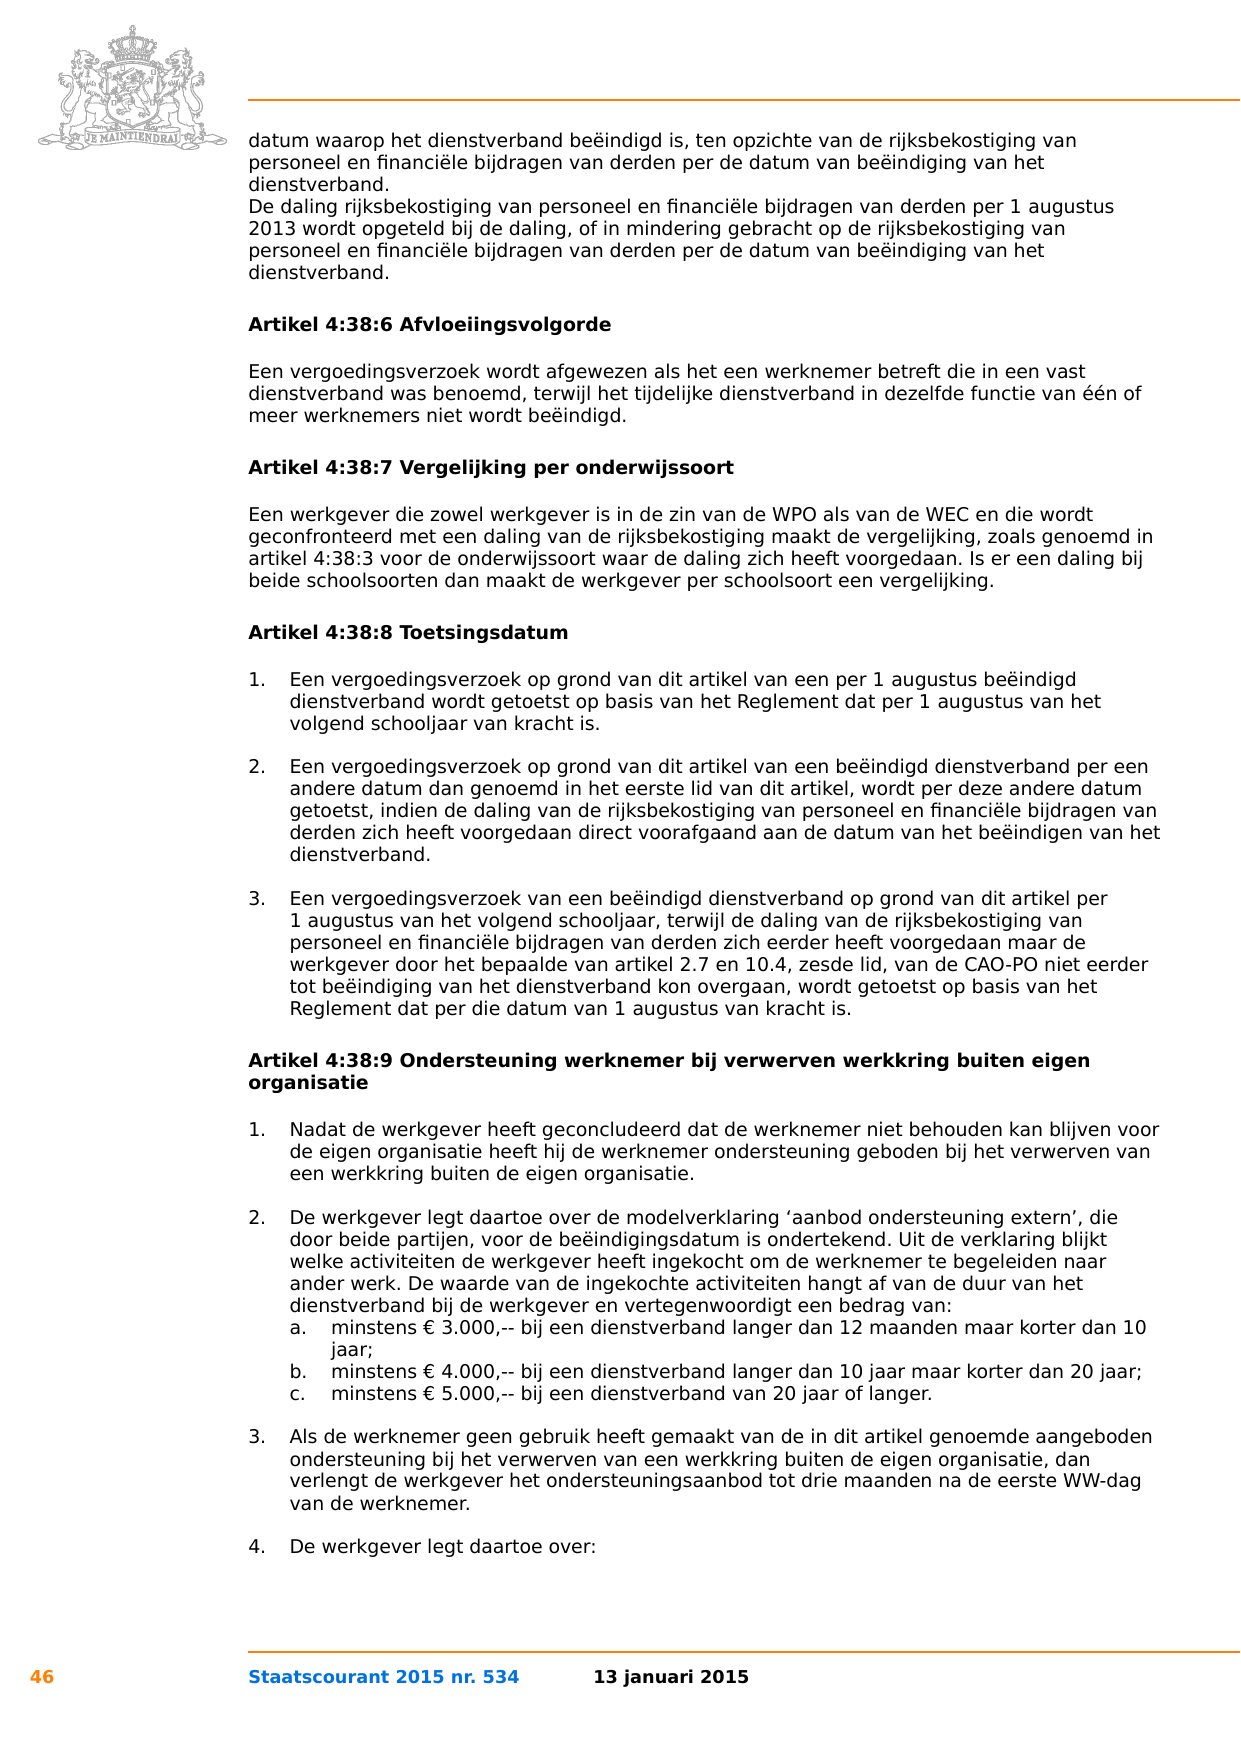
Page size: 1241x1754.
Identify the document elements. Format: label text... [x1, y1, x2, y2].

text a. minstens € 3.000,-- bij een dienstverband langer dan 12 maanden maar korter dan 10 jaar; [289, 1317, 1163, 1361]
subtitle Artikel 4:38:9 Ondersteuning werknemer bij verwerven werkkring buiten eigen organisatie [248, 1050, 1163, 1094]
text 3. Een vergoedingsverzoek van een beëindigd dienstverband op grond van dit artikel per 1 augustus van het volgend schooljaar, terwijl de daling van de rijksbekostiging van personeel en financiële bijdragen van derden zich eerder heeft voorgedaan maar de werkgever door het bepaalde van artikel 2.7 en 10.4, zesde lid, van de CAO-PO niet eerder tot beëindiging van het dienstverband kon overgaan, wordt getoetst op basis van het Reglement dat per die datum van 1 augustus van kracht is. [248, 888, 1163, 1020]
text c. minstens € 5.000,-- bij een dienstverband van 20 jaar of langer. [289, 1383, 1163, 1404]
subtitle Artikel 4:38:6 Afvloeiingsvolgorde [248, 314, 1163, 336]
text 1. Een vergoedingsverzoek op grond van dit artikel van een per 1 augustus beëindigd dienstverband wordt getoetst op basis van het Reglement dat per 1 augustus van het volgend schooljaar van kracht is. [248, 668, 1163, 734]
text 3. Als de werknemer geen gebruik heeft gemaakt van de in dit artikel genoemde aangeboden ondersteuning bij het verwerven van een werkkring buiten de eigen organisatie, dan verlengt de werkgever het ondersteuningsaanbod tot drie maanden na de eerste WW-dag van de werknemer. [248, 1426, 1163, 1514]
text 4. De werkgever legt daartoe over: [248, 1536, 1163, 1558]
picture [38, 25, 227, 150]
text b. minstens € 4.000,-- bij een dienstverband langer dan 10 jaar maar korter dan 20 jaar; [289, 1361, 1163, 1383]
text De daling rijksbekostiging van personeel en financiële bijdragen van derden per 1 augustus 2013 wordt opgeteld bij de daling, of in mindering gebracht op de rijksbekostiging van personeel en financiële bijdragen van derden per de datum van beëindiging van het dienstverband. [248, 196, 1163, 284]
text 1. Nadat de werkgever heeft geconcludeerd dat de werknemer niet behouden kan blijven voor de eigen organisatie heeft hij de werknemer ondersteuning geboden bij het verwerven van een werkkring buiten de eigen organisatie. [248, 1119, 1163, 1185]
subtitle Artikel 4:38:7 Vergelijking per onderwijssoort [248, 457, 1163, 479]
text datum waarop het dienstverband beëindigd is, ten opzichte van de rijksbekostiging van personeel en financiële bijdragen van derden per de datum van beëindiging van het dienstverband. [248, 130, 1163, 196]
text Een vergoedingsverzoek wordt afgewezen als het een werknemer betreft die in een vast dienstverband was benoemd, terwijl het tijdelijke dienstverband in dezelfde functie van één of meer werknemers niet wordt beëindigd. [248, 361, 1163, 427]
subtitle Artikel 4:38:8 Toetsingsdatum [248, 622, 1163, 643]
text 2. Een vergoedingsverzoek op grond van dit artikel van een beëindigd dienstverband per een andere datum dan genoemd in het eerste lid van dit artikel, wordt per deze andere datum getoetst, indien de daling van de rijksbekostiging van personeel en financiële bijdragen van derden zich heeft voorgedaan direct voorafgaand aan de datum van het beëindigen van het dienstverband. [248, 756, 1163, 866]
text Een werkgever die zowel werkgever is in de zin van de WPO als van de WEC en die wordt geconfronteerd met een daling van de rijksbekostiging maakt de vergelijking, zoals genoemd in artikel 4:38:3 voor de onderwijssoort waar de daling zich heeft voorgedaan. Is er een daling bij beide schoolsoorten dan maakt de werkgever per schoolsoort een vergelijking. [248, 504, 1163, 592]
text 2. De werkgever legt daartoe over de modelverklaring ‘aanbod ondersteuning extern’, die door beide partijen, voor de beëindigingsdatum is ondertekend. Uit de verklaring blijkt welke activiteiten de werkgever heeft ingekocht om de werknemer te begeleiden naar ander werk. De waarde van de ingekochte activiteiten hangt af van de duur van het dienstverband bij de werkgever en vertegenwoordigt een bedrag van: [248, 1207, 1163, 1317]
